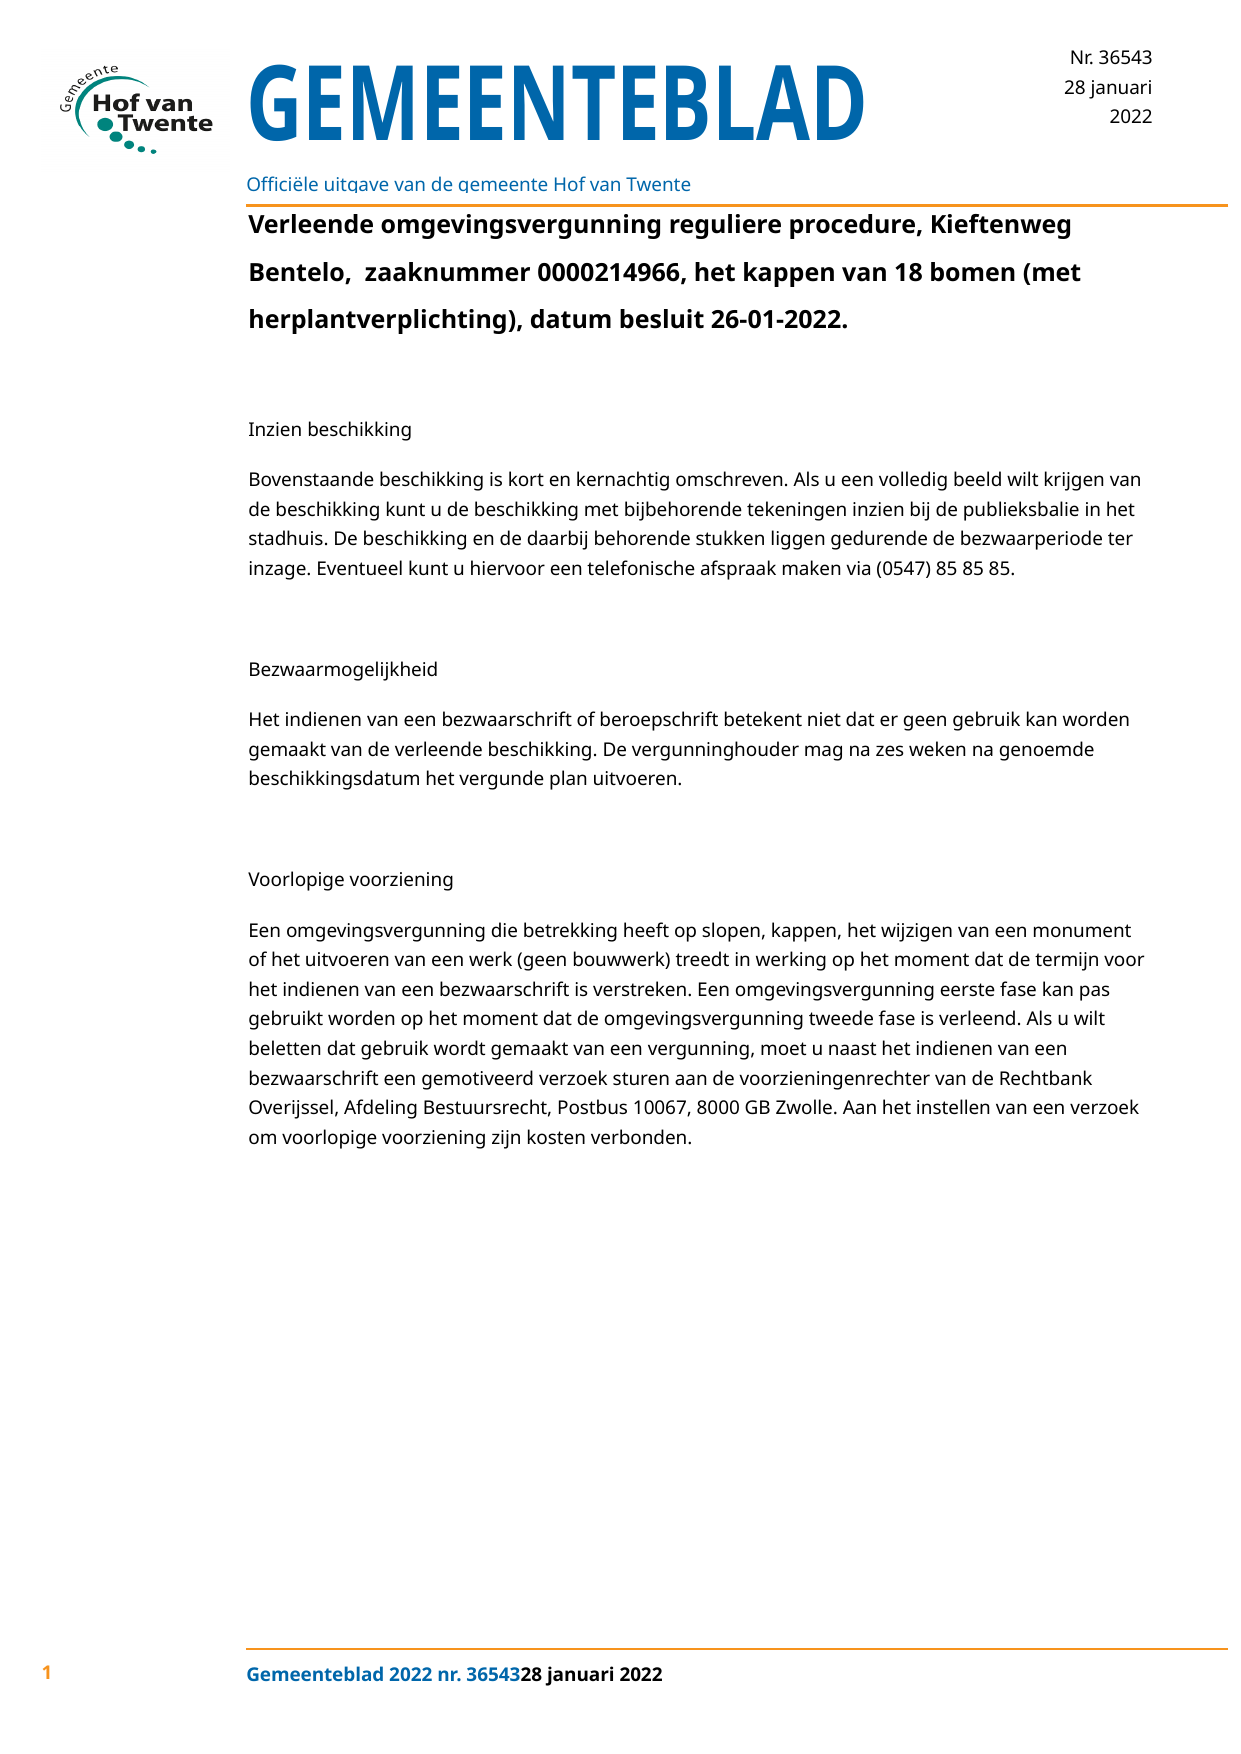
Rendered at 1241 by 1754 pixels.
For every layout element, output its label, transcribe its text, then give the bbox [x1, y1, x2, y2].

text Een omgevingsvergunning die betrekking heeft op slopen, kappen, het wijzigen van een monument of het uitvoeren van een werk (geen bouwwerk) treedt in werking op het moment dat de termijn voor het indienen van een bezwaarschrift is verstreken. Een omgevingsvergunning eerste fase kan pas gebruikt worden op het moment dat de omgevingsvergunning tweede fase is verleend. Als u wilt beletten dat gebruik wordt gemaakt van een vergunning, moet u naast het indienen van een bezwaarschrift een gemotiveerd verzoek sturen aan de voorzieningenrechter van de Rechtbank Overijssel, Afdeling Bestuursrecht, Postbus 10067, 8000 GB Zwolle. Aan het instellen van een verzoek om voorlopige voorziening zijn kosten verbonden. [248, 917, 1152, 1149]
text Bovenstaande beschikking is kort en kernachtig omschreven. Als u een volledig beeld wilt krijgen van de beschikking kunt u de beschikking met bijbehorende tekeningen inzien bij de publieksbalie in het stadhuis. De beschikking en de daarbij behorende stukken liggen gedurende de bezwaarperiode ter inzage. Eventueel kunt u hiervoor een telefonische afspraak maken via (0547) 85 85 85. [248, 466, 1152, 581]
text Bezwaarmogelijkheid [248, 656, 1152, 682]
text Verleende omgevingsvergunning reguliere procedure, Kieftenweg Bentelo, zaaknummer 0000214966, het kappen van 18 bomen (met herplantverplichting), datum besluit 26-01-2022. [248, 207, 1152, 336]
text Inzien beschikking [248, 416, 1152, 442]
picture [41, 47, 231, 172]
text Het indienen van een bezwaarschrift of beroepschrift betekent niet dat er geen gebruik kan worden gemaakt van de verleende beschikking. De vergunninghouder mag na zes weken na genoemde beschikkingsdatum het vergunde plan uitvoeren. [248, 706, 1152, 791]
text Voorlopige voorziening [248, 866, 1152, 892]
